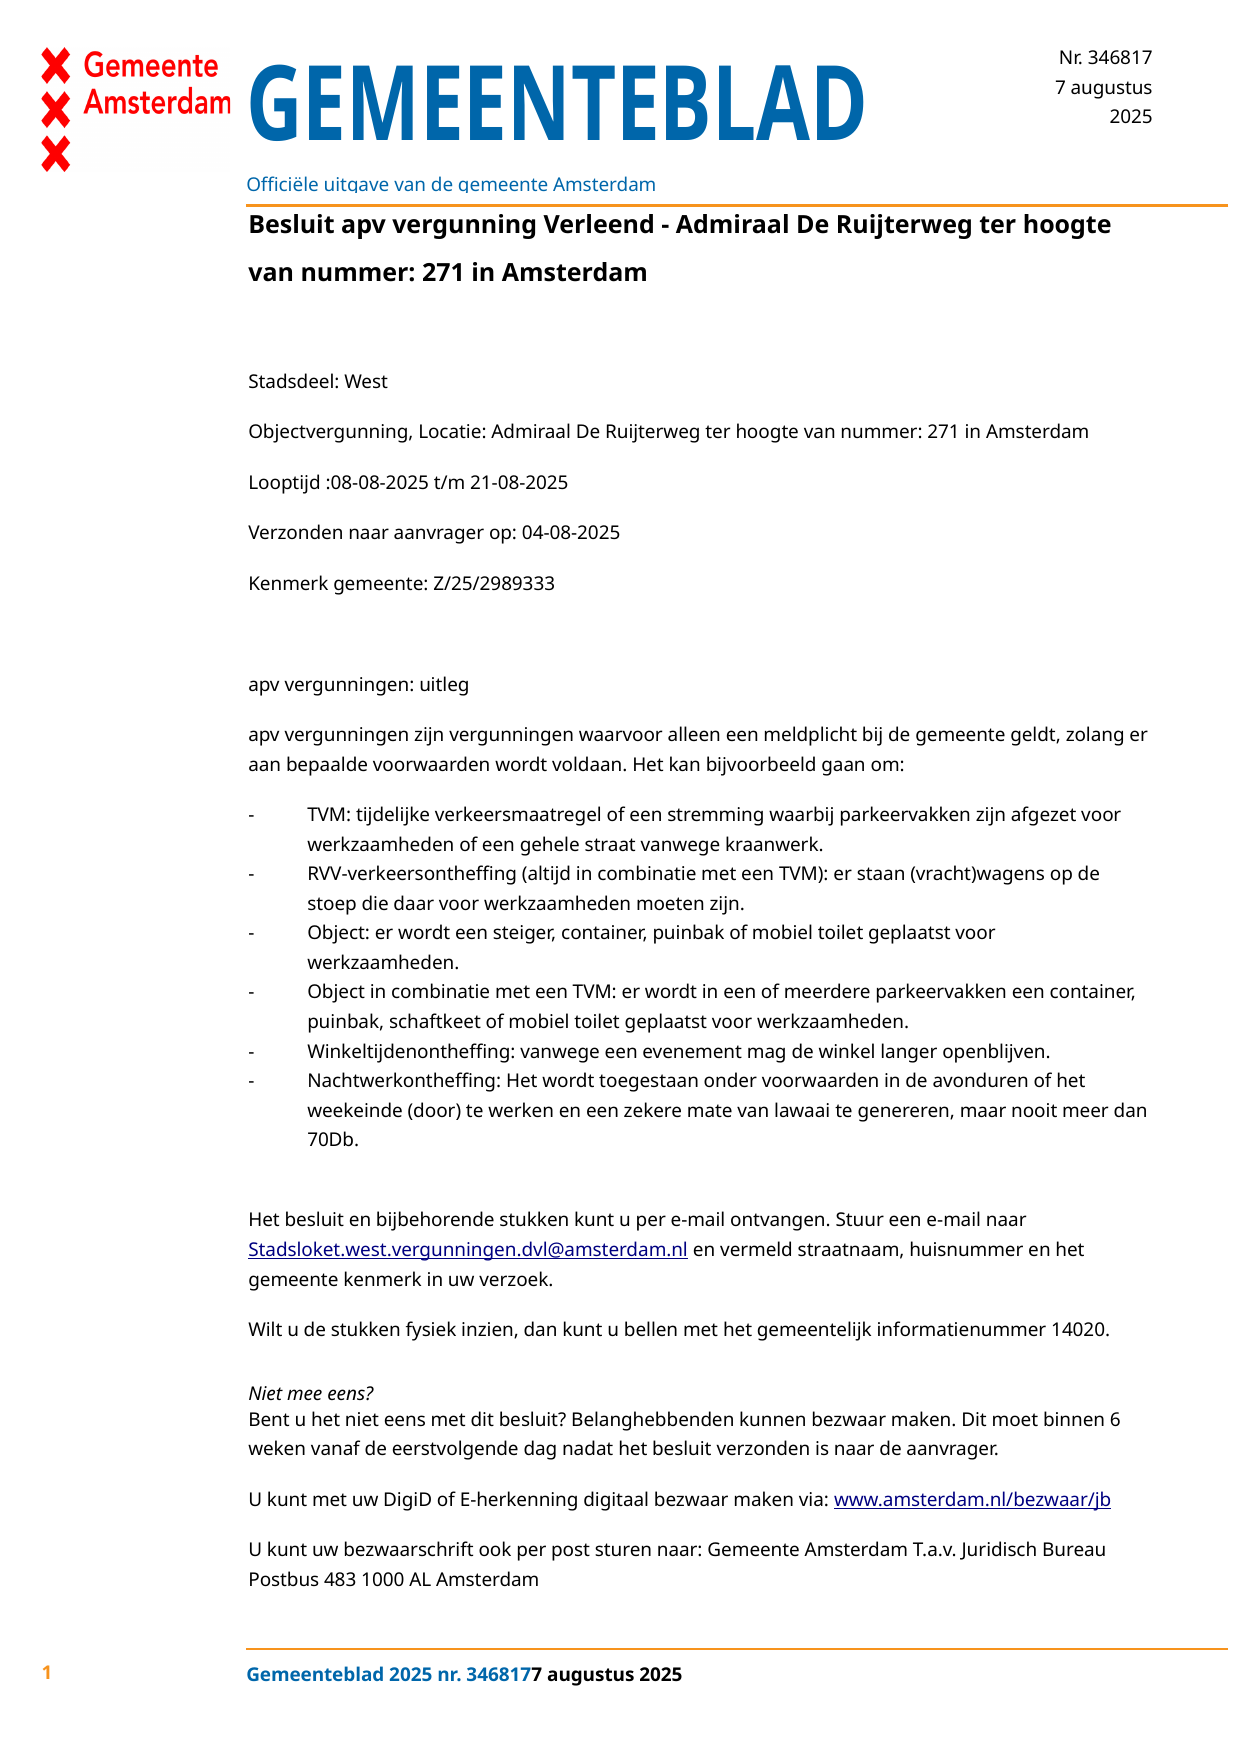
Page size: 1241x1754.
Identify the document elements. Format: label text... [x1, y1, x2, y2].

text Verzonden naar aanvrager op: 04-08-2025 [248, 519, 1152, 545]
list Object in combinatie met een TVM: er wordt in een of meerdere parkeervakken een container, puinbak, schaftkeet of mobiel toilet geplaatst voor werkzaamheden. [248, 979, 1152, 1034]
list Winkeltijdenontheffing: vanwege een evenement mag de winkel langer openblijven. [248, 1038, 1152, 1064]
text U kunt uw bezwaarschrift ook per post sturen naar: Gemeente Amsterdam T.a.v. Juridisch Bureau Postbus 483 1000 AL Amsterdam [248, 1536, 1152, 1592]
text Wilt u de stukken fysiek inzien, dan kunt u bellen met het gemeentelijk informatienummer 14020. [248, 1316, 1152, 1342]
text Besluit apv vergunning Verleend - Admiraal De Ruijterweg ter hoogte van nummer: 271 in Amsterdam [248, 207, 1152, 288]
list RVV-verkeersontheffing (altijd in combinatie met een TVM): er staan (vracht)wagens op de stoep die daar voor werkzaamheden moeten zijn. [248, 860, 1152, 916]
list Nachtwerkontheffing: Het wordt toegestaan onder voorwaarden in de avonduren of het weekeinde (door) te werken en een zekere mate van lawaai te genereren, maar nooit meer dan 70Db. [248, 1067, 1152, 1152]
text U kunt met uw DigiD of E-herkenning digitaal bezwaar maken via: www.amsterdam.nl/bezwaar/jb [248, 1486, 1152, 1512]
text apv vergunningen zijn vergunningen waarvoor alleen een meldplicht bij de gemeente geldt, zolang er aan bepaalde voorwaarden wordt voldaan. Het kan bijvoorbeeld gaan om: [248, 721, 1152, 777]
text Stadsdeel: West [248, 368, 1152, 394]
text apv vergunningen: uitleg [248, 671, 1152, 697]
list Object: er wordt een steiger, container, puinbak of mobiel toilet geplaatst voor werkzaamheden. [248, 919, 1152, 975]
text Looptijd :08-08-2025 t/m 21-08-2025 [248, 469, 1152, 495]
picture [41, 47, 231, 172]
list TVM: tijdelijke verkeersmaatregel of een stremming waarbij parkeervakken zijn afgezet voor werkzaamheden of een gehele straat vanwege kraanwerk. [248, 801, 1152, 857]
text Objectvergunning, Locatie: Admiraal De Ruijterweg ter hoogte van nummer: 271 in Amsterdam [248, 419, 1152, 444]
text Kenmerk gemeente: Z/25/2989333 [248, 570, 1152, 596]
text Niet mee eens? [248, 1380, 1152, 1406]
text Het besluit en bijbehorende stukken kunt u per e-mail ontvangen. Stuur een e-mail naar Stadsloket.west.vergunningen.dvl@amsterdam.nl en vermeld straatnaam, huisnummer en het gemeente kenmerk in uw verzoek. [248, 1207, 1152, 1292]
text Bent u het niet eens met dit besluit? Belanghebbenden kunnen bezwaar maken. Dit moet binnen 6 weken vanaf de eerstvolgende dag nadat het besluit verzonden is naar de aanvrager. [248, 1406, 1152, 1461]
